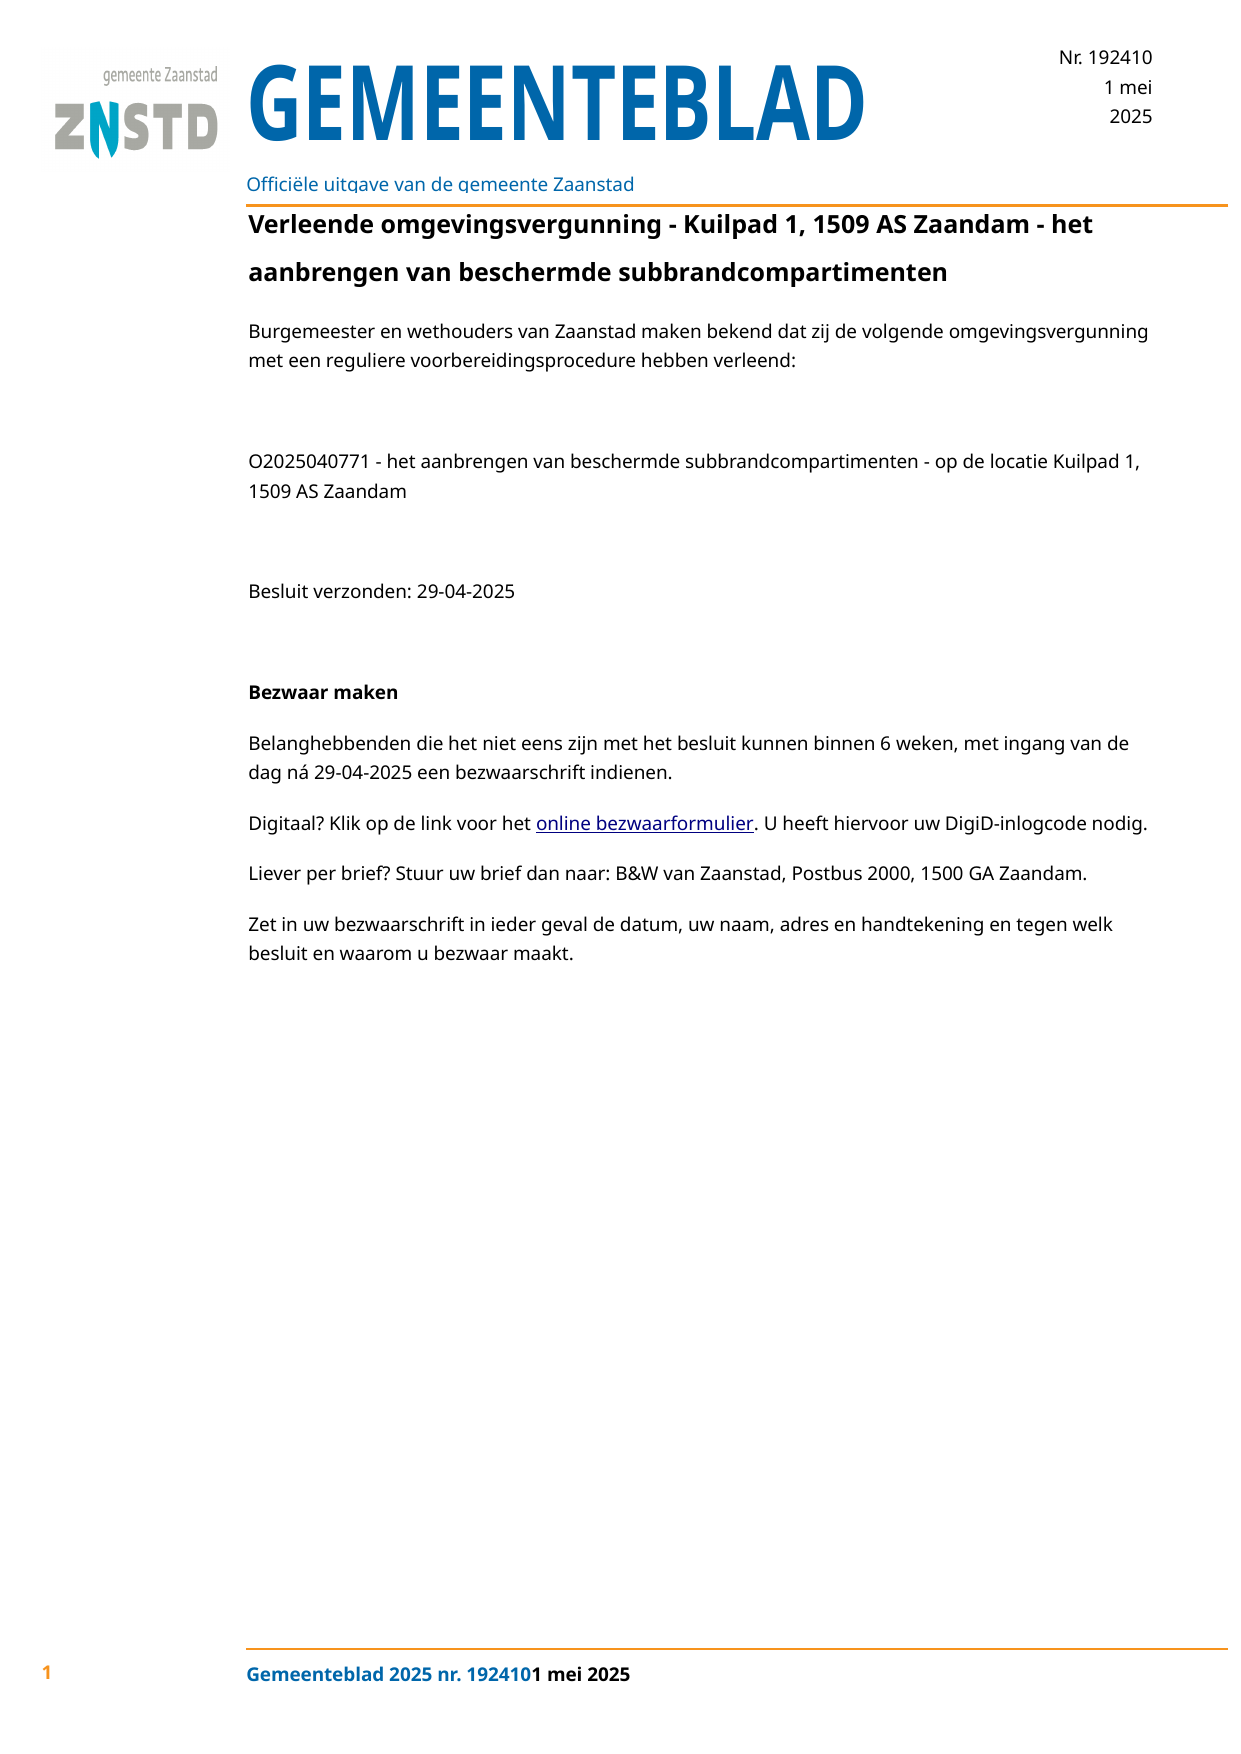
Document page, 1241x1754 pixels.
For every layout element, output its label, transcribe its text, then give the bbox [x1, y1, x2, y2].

text Belanghebbenden die het niet eens zijn met het besluit kunnen binnen 6 weken, met ingang van de dag ná 29-04-2025 een bezwaarschrift indienen. [248, 730, 1152, 785]
picture [41, 47, 231, 172]
text Liever per brief? Stuur uw brief dan naar: B&W van Zaanstad, Postbus 2000, 1500 GA Zaandam. [248, 860, 1152, 886]
text Burgemeester en wethouders van Zaanstad maken bekend dat zij de volgende omgevingsvergunning met een reguliere voorbereidingsprocedure hebben verleend: [248, 318, 1152, 373]
text Bezwaar maken [248, 679, 1152, 705]
text Besluit verzonden: 29-04-2025 [248, 579, 1152, 604]
text O2025040771 - het aanbrengen van beschermde subbrandcompartimenten - op de locatie Kuilpad 1, 1509 AS Zaandam [248, 448, 1152, 504]
text Zet in uw bezwaarschrift in ieder geval de datum, uw naam, adres en handtekening en tegen welk besluit en waarom u bezwaar maakt. [248, 911, 1152, 966]
text Verleende omgevingsvergunning - Kuilpad 1, 1509 AS Zaandam - het aanbrengen van beschermde subbrandcompartimenten [248, 207, 1152, 288]
text Digitaal? Klik op de link voor het online bezwaarformulier. U heeft hiervoor uw DigiD-inlogcode nodig. [248, 810, 1152, 836]
